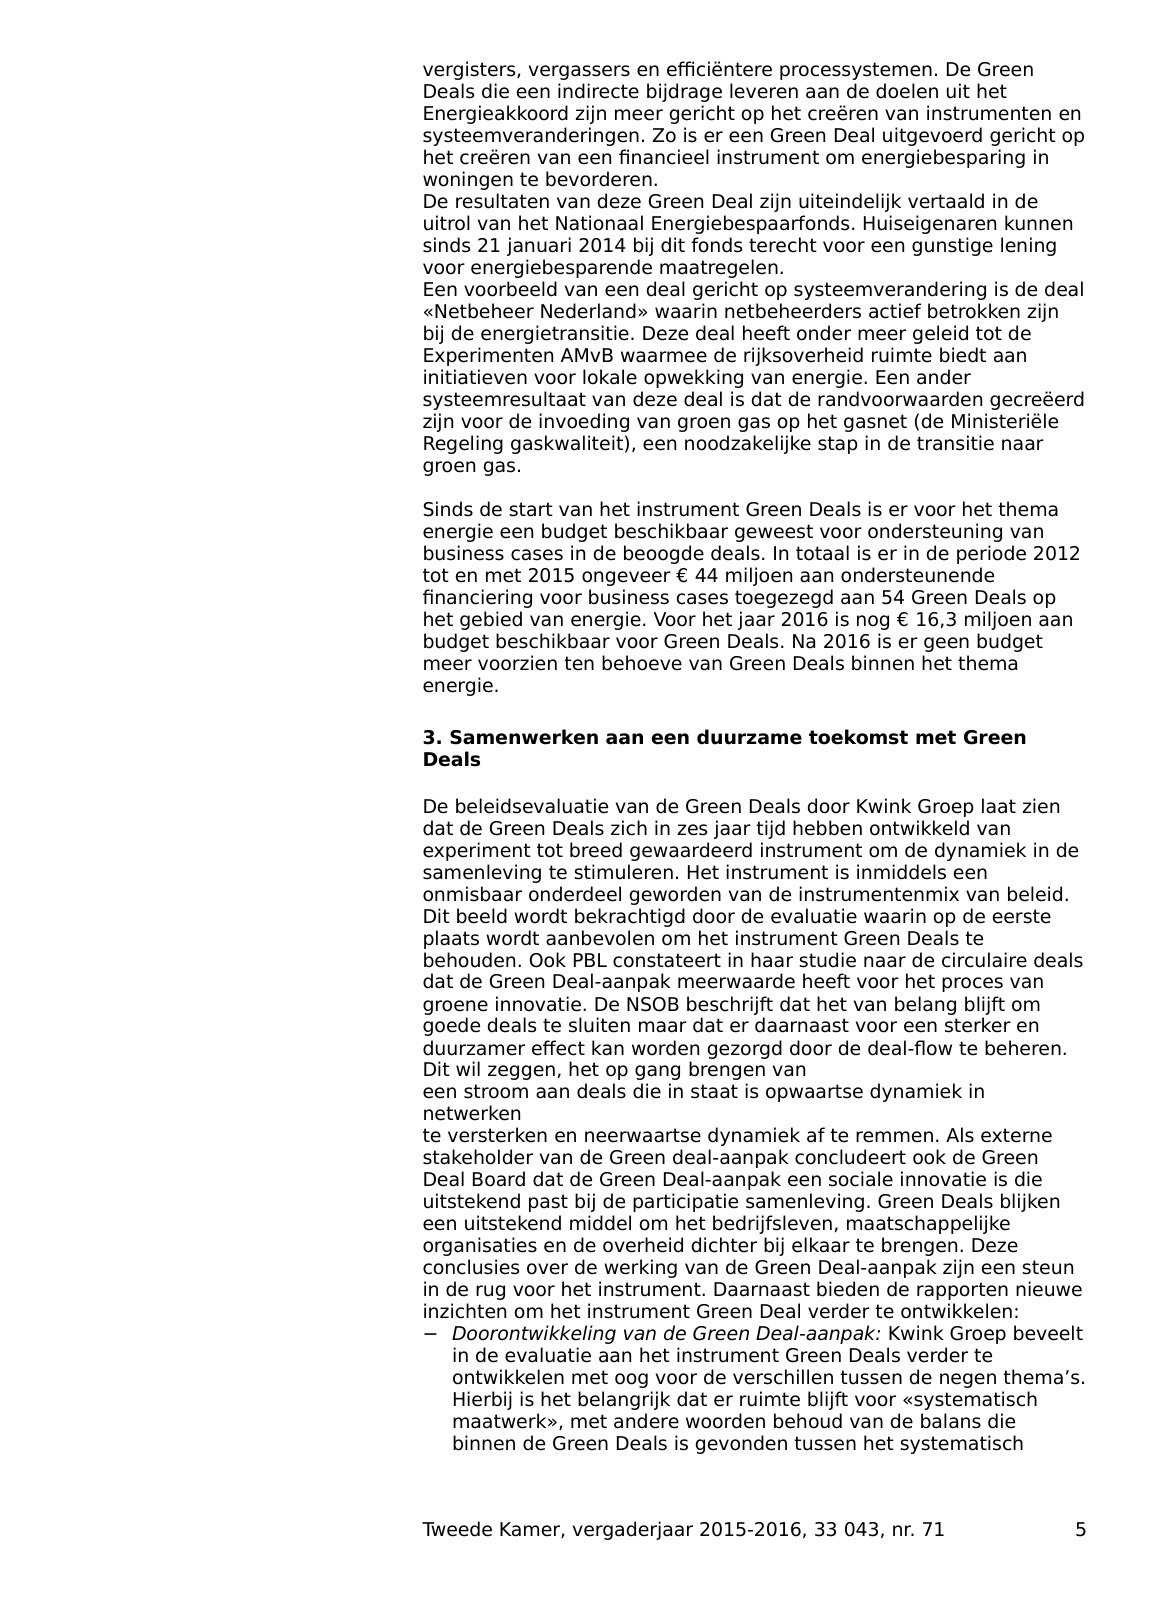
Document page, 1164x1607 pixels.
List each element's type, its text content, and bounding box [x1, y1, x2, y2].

text De resultaten van deze Green Deal zijn uiteindelijk vertaald in de uitrol van het Nationaal Energiebespaarfonds. Huiseigenaren kunnen sinds 21 januari 2014 bij dit fonds terecht voor een gunstige lening voor energiebesparende maatregelen. [422, 191, 1087, 279]
text − Doorontwikkeling van de Green Deal-aanpak: Kwink Groep beveelt in de evaluatie aan het instrument Green Deals verder te ontwikkelen met oog voor de verschillen tussen de negen thema’s. Hierbij is het belangrijk dat er ruimte blijft voor «systematisch maatwerk», met andere woorden behoud van de balans die binnen de Green Deals is gevonden tussen het systematisch [422, 1323, 1087, 1455]
subtitle 3. Samenwerken aan een duurzame toekomst met Green Deals [422, 727, 1087, 771]
text een stroom aan deals die in staat is opwaartse dynamiek in netwerken [422, 1081, 1087, 1125]
text te versterken en neerwaartse dynamiek af te remmen. Als externe stakeholder van de Green deal-aanpak concludeert ook de Green Deal Board dat de Green Deal-aanpak een sociale innovatie is die uitstekend past bij de participatie samenleving. Green Deals blijken een uitstekend middel om het bedrijfsleven, maatschappelijke organisaties en de overheid dichter bij elkaar te brengen. Deze conclusies over de werking van de Green Deal-aanpak zijn een steun in de rug voor het instrument. Daarnaast bieden de rapporten nieuwe inzichten om het instrument Green Deal verder te ontwikkelen: [422, 1125, 1087, 1323]
text Een voorbeeld van een deal gericht op systeemverandering is de deal «Netbeheer Nederland» waarin netbeheerders actief betrokken zijn bij de energietransitie. Deze deal heeft onder meer geleid tot de Experimenten AMvB waarmee de rijksoverheid ruimte biedt aan initiatieven voor lokale opwekking van energie. Een ander systeemresultaat van deze deal is dat de randvoorwaarden gecreëerd zijn voor de invoeding van groen gas op het gasnet (de Ministeriële Regeling gaskwaliteit), een noodzakelijke stap in de transitie naar groen gas. [422, 279, 1087, 477]
text vergisters, vergassers en efficiëntere processystemen. De Green Deals die een indirecte bijdrage leveren aan de doelen uit het Energieakkoord zijn meer gericht op het creëren van instrumenten en systeemveranderingen. Zo is er een Green Deal uitgevoerd gericht op het creëren van een financieel instrument om energiebesparing in woningen te bevorderen. [422, 59, 1087, 191]
text De beleidsevaluatie van de Green Deals door Kwink Groep laat zien dat de Green Deals zich in zes jaar tijd hebben ontwikkeld van experiment tot breed gewaardeerd instrument om de dynamiek in de samenleving te stimuleren. Het instrument is inmiddels een onmisbaar onderdeel geworden van de instrumentenmix van beleid. Dit beeld wordt bekrachtigd door de evaluatie waarin op de eerste plaats wordt aanbevolen om het instrument Green Deals te behouden. Ook PBL constateert in haar studie naar de circulaire deals dat de Green Deal-aanpak meerwaarde heeft voor het proces van groene innovatie. De NSOB beschrijft dat het van belang blijft om goede deals te sluiten maar dat er daarnaast voor een sterker en duurzamer effect kan worden gezorgd door de deal-flow te beheren. Dit wil zeggen, het op gang brengen van [422, 796, 1087, 1081]
text Sinds de start van het instrument Green Deals is er voor het thema energie een budget beschikbaar geweest voor ondersteuning van business cases in de beoogde deals. In totaal is er in de periode 2012 tot en met 2015 ongeveer € 44 miljoen aan ondersteunende financiering voor business cases toegezegd aan 54 Green Deals op het gebied van energie. Voor het jaar 2016 is nog € 16,3 miljoen aan budget beschikbaar voor Green Deals. Na 2016 is er geen budget meer voorzien ten behoeve van Green Deals binnen het thema energie. [422, 499, 1087, 697]
